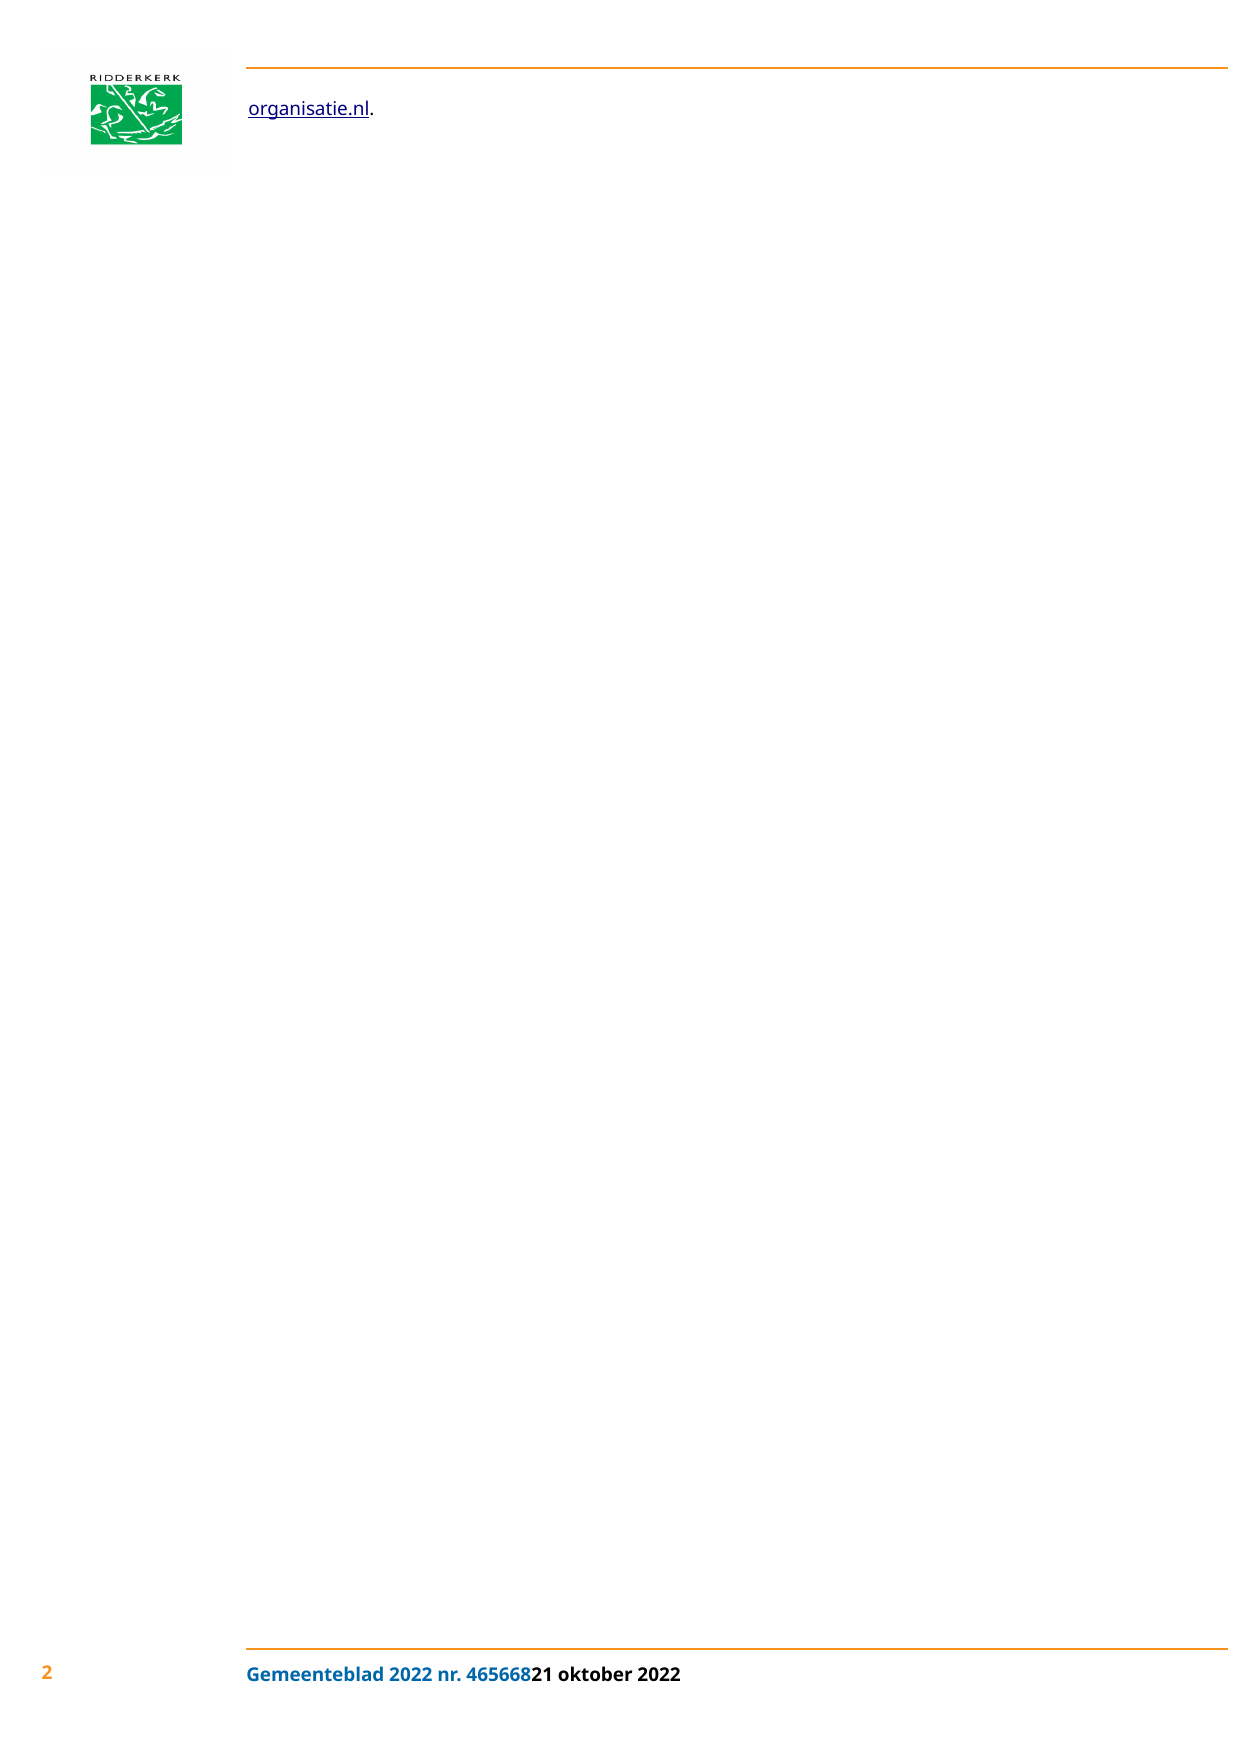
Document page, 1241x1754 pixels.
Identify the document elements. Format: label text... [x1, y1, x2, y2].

text organisatie.nl. [248, 95, 1152, 121]
picture [41, 47, 231, 172]
